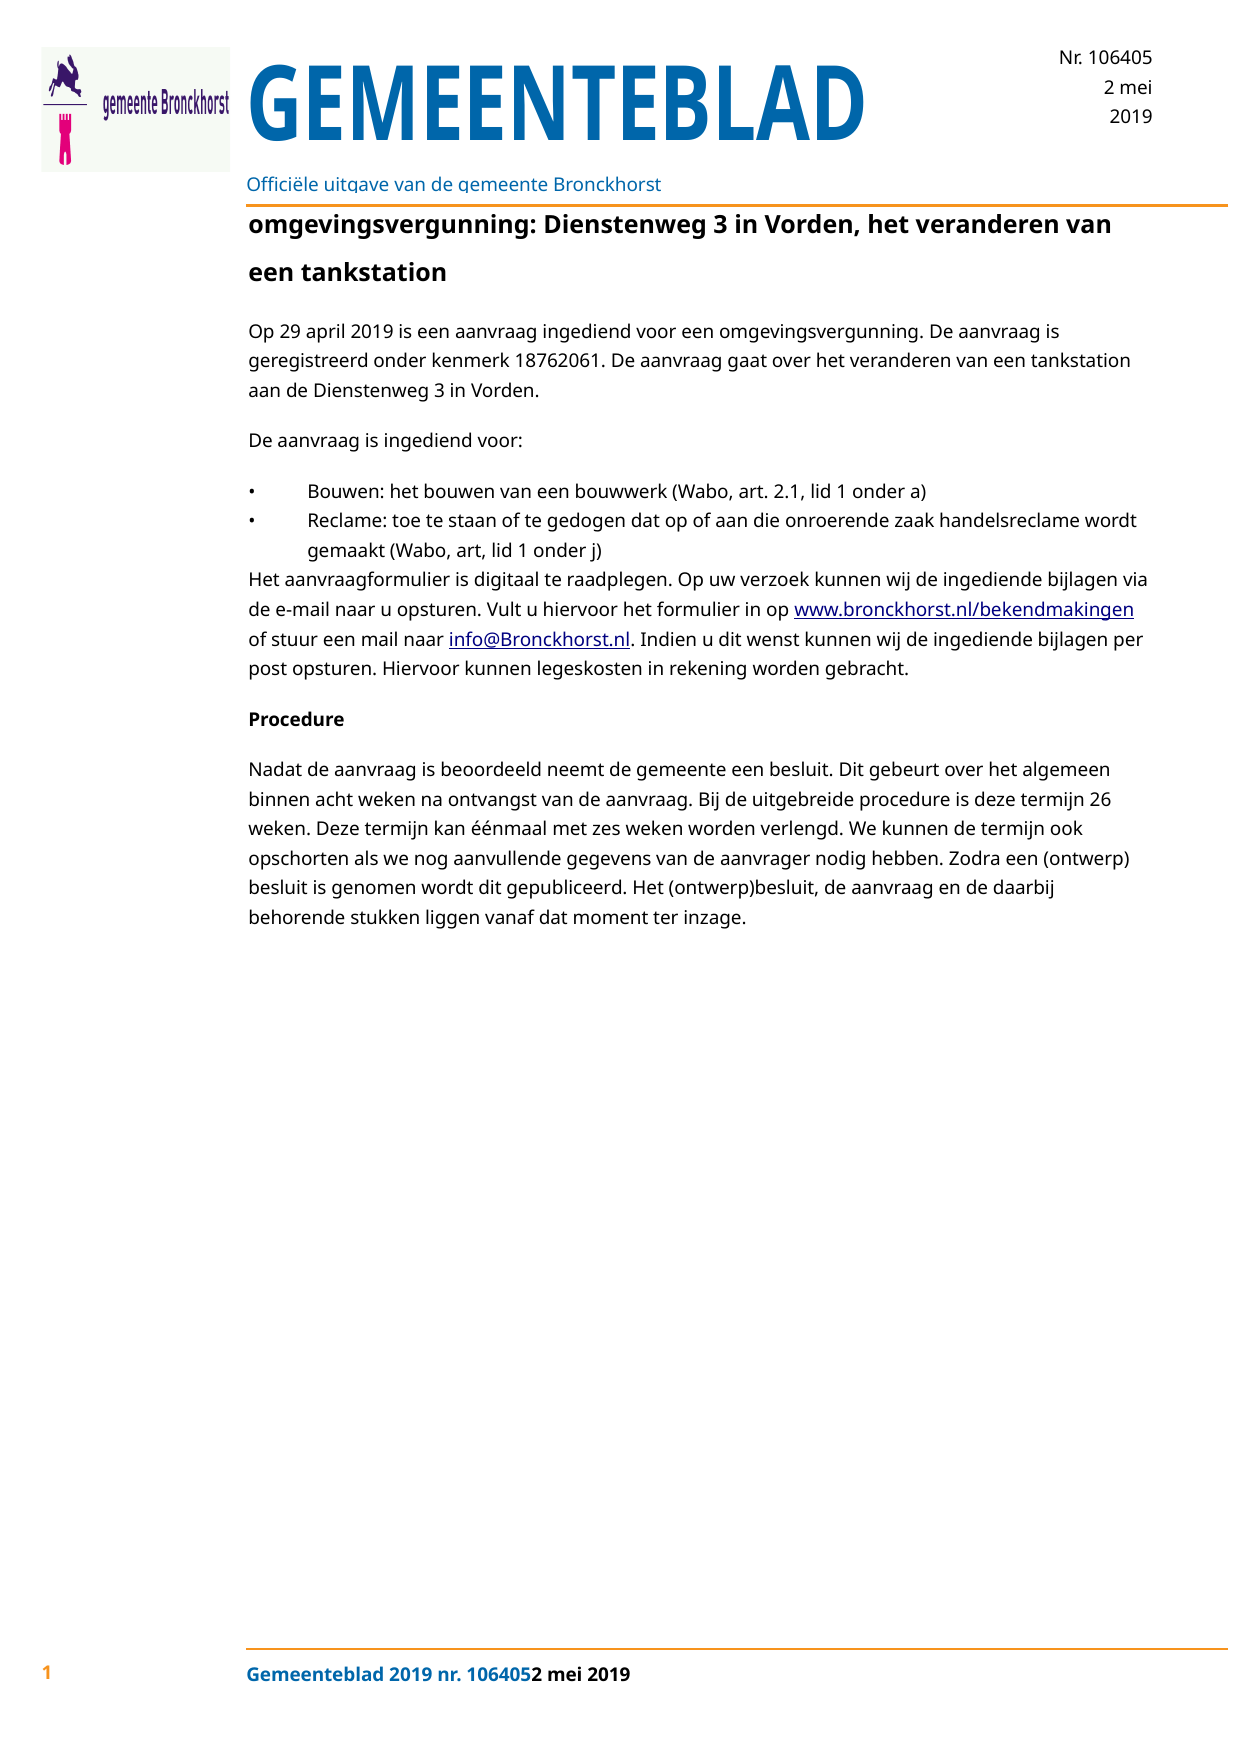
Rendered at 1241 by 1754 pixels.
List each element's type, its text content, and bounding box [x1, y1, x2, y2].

text Het aanvraagformulier is digitaal te raadplegen. Op uw verzoek kunnen wij de ingediende bijlagen via de e-mail naar u opsturen. Vult u hiervoor het formulier in op www.bronckhorst.nl/bekendmakingen of stuur een mail naar info@Bronckhorst.nl. Indien u dit wenst kunnen wij de ingediende bijlagen per post opsturen. Hiervoor kunnen legeskosten in rekening worden gebracht. [248, 567, 1152, 681]
text Nadat de aanvraag is beoordeeld neemt de gemeente een besluit. Dit gebeurt over het algemeen binnen acht weken na ontvangst van de aanvraag. Bij de uitgebreide procedure is deze termijn 26 weken. Deze termijn kan éénmaal met zes weken worden verlengd. We kunnen de termijn ook opschorten als we nog aanvullende gegevens van de aanvrager nodig hebben. Zodra een (ontwerp) besluit is genomen wordt dit gepubliceerd. Het (ontwerp)besluit, de aanvraag en de daarbij behorende stukken liggen vanaf dat moment ter inzage. [248, 756, 1152, 930]
picture [41, 47, 231, 172]
list Reclame: toe te staan of te gedogen dat op of aan die onroerende zaak handelsreclame wordt gemaakt (Wabo, art, lid 1 onder j) [248, 507, 1152, 563]
list Bouwen: het bouwen van een bouwwerk (Wabo, art. 2.1, lid 1 onder a) [248, 478, 1152, 504]
text omgevingsvergunning: Dienstenweg 3 in Vorden, het veranderen van een tankstation [248, 207, 1152, 288]
text De aanvraag is ingediend voor: [248, 427, 1152, 453]
text Procedure [248, 706, 1152, 732]
text Op 29 april 2019 is een aanvraag ingediend voor een omgevingsvergunning. De aanvraag is geregistreerd onder kenmerk 18762061. De aanvraag gaat over het veranderen van een tankstation aan de Dienstenweg 3 in Vorden. [248, 318, 1152, 403]
